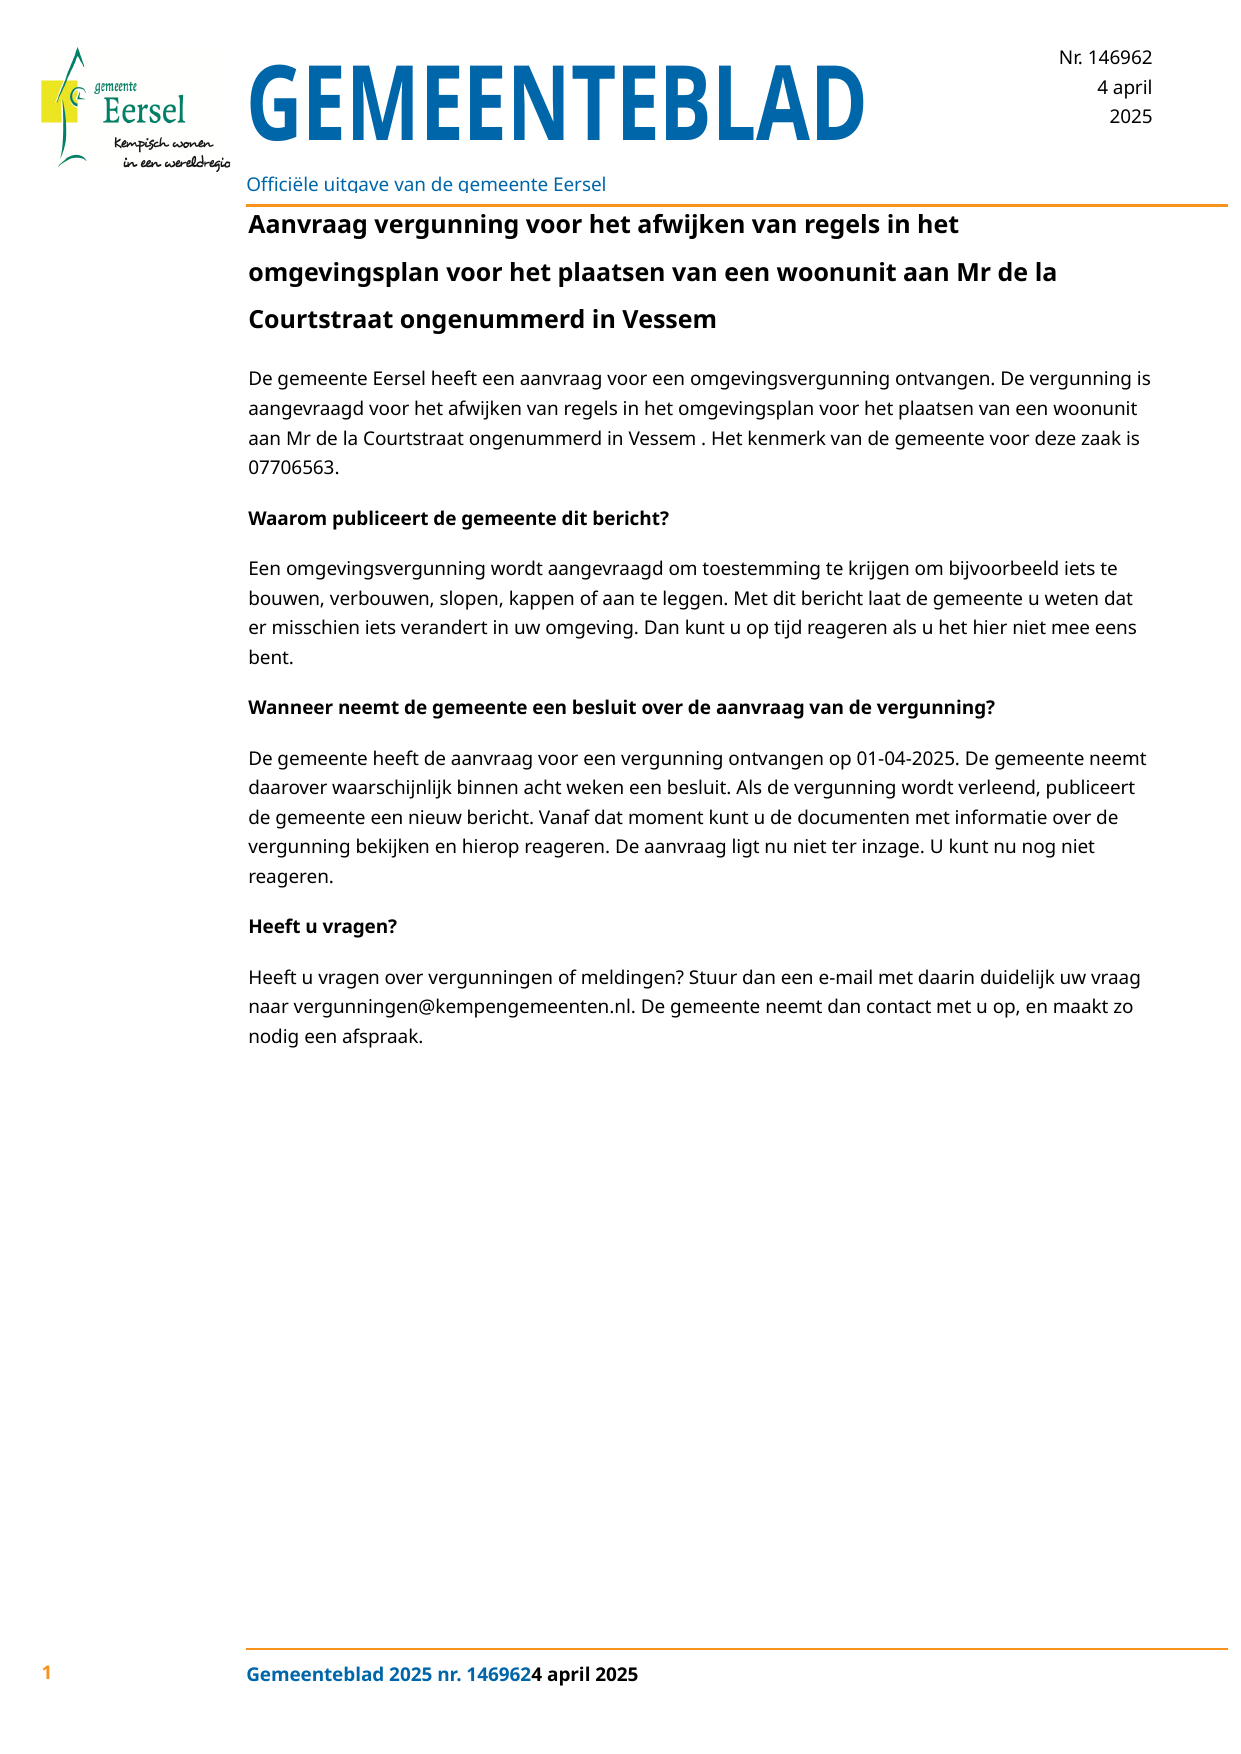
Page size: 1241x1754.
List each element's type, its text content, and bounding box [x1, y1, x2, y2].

text Wanneer neemt de gemeente een besluit over de aanvraag van de vergunning? [248, 694, 1152, 720]
text De gemeente Eersel heeft een aanvraag voor een omgevingsvergunning ontvangen. De vergunning is aangevraagd voor het afwijken van regels in het omgevingsplan voor het plaatsen van een woonunit aan Mr de la Courtstraat ongenummerd in Vessem . Het kenmerk van de gemeente voor deze zaak is 07706563. [248, 366, 1152, 480]
text Een omgevingsvergunning wordt aangevraagd om toestemming te krijgen om bijvoorbeeld iets te bouwen, verbouwen, slopen, kappen of aan te leggen. Met dit bericht laat de gemeente u weten dat er misschien iets verandert in uw omgeving. Dan kunt u op tijd reageren als u het hier niet mee eens bent. [248, 555, 1152, 669]
text Aanvraag vergunning voor het afwijken van regels in het omgevingsplan voor het plaatsen van een woonunit aan Mr de la Courtstraat ongenummerd in Vessem [248, 207, 1152, 336]
text Heeft u vragen over vergunningen of meldingen? Stuur dan een e-mail met daarin duidelijk uw vraag naar vergunningen@kempengemeenten.nl. De gemeente neemt dan contact met u op, en maakt zo nodig een afspraak. [248, 964, 1152, 1049]
picture [41, 47, 231, 172]
text De gemeente heeft de aanvraag voor een vergunning ontvangen op 01-04-2025. De gemeente neemt daarover waarschijnlijk binnen acht weken een besluit. Als de vergunning wordt verleend, publiceert de gemeente een nieuw bericht. Vanaf dat moment kunt u de documenten met informatie over de vergunning bekijken en hierop reageren. De aanvraag ligt nu niet ter inzage. U kunt nu nog niet reageren. [248, 745, 1152, 889]
text Heeft u vragen? [248, 913, 1152, 939]
text Waarom publiceert de gemeente dit bericht? [248, 505, 1152, 530]
